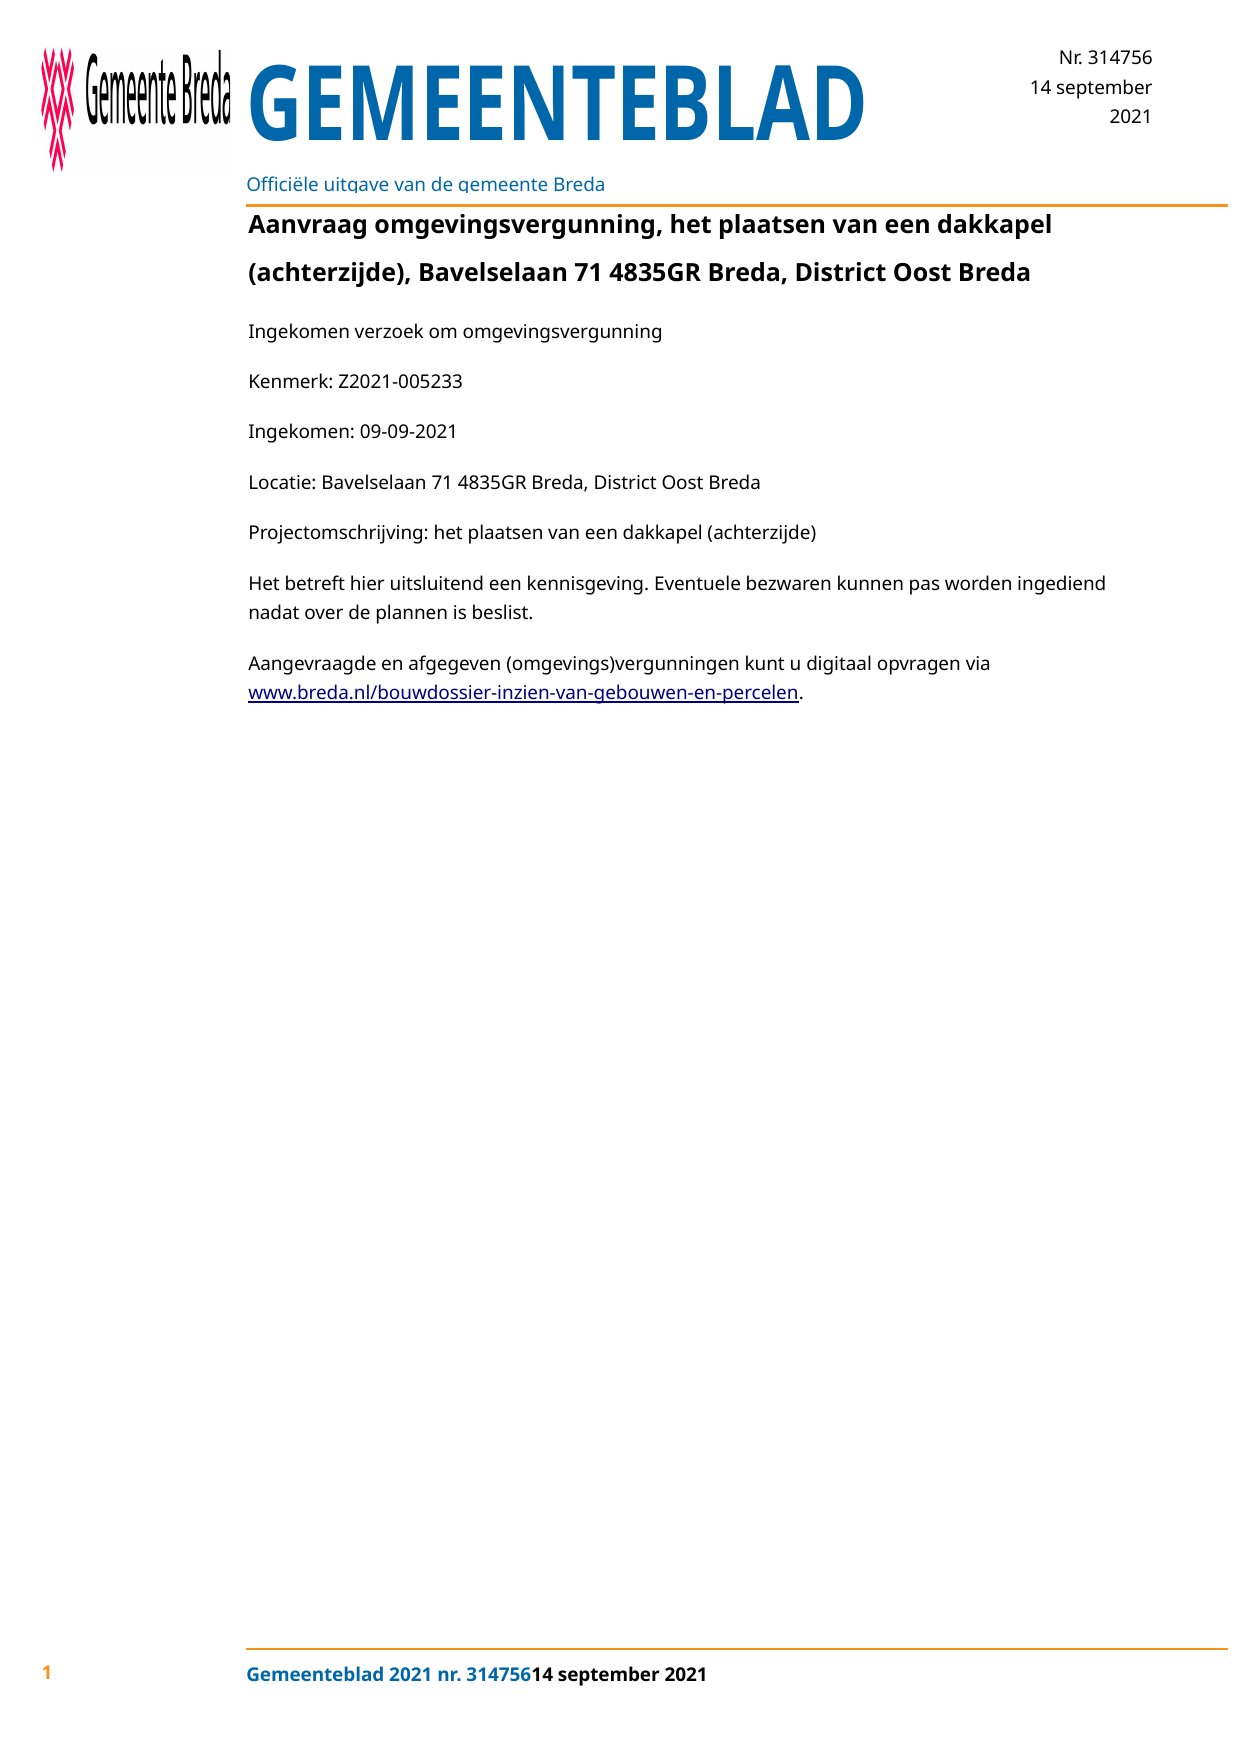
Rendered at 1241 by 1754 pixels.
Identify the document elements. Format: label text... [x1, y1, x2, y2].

text Projectomschrijving: het plaatsen van een dakkapel (achterzijde) [248, 519, 1152, 545]
text Locatie: Bavelselaan 71 4835GR Breda, District Oost Breda [248, 469, 1152, 495]
picture [41, 47, 231, 172]
text Kenmerk: Z2021-005233 [248, 368, 1152, 394]
text Ingekomen verzoek om omgevingsvergunning [248, 318, 1152, 344]
text Ingekomen: 09-09-2021 [248, 419, 1152, 444]
text Aangevraagde en afgegeven (omgevings)vergunningen kunt u digitaal opvragen via www.breda.nl/bouwdossier-inzien-van-gebouwen-en-percelen. [248, 650, 1152, 705]
text Het betreft hier uitsluitend een kennisgeving. Eventuele bezwaren kunnen pas worden ingediend nadat over de plannen is beslist. [248, 570, 1152, 625]
text Aanvraag omgevingsvergunning, het plaatsen van een dakkapel (achterzijde), Bavelselaan 71 4835GR Breda, District Oost Breda [248, 207, 1152, 288]
